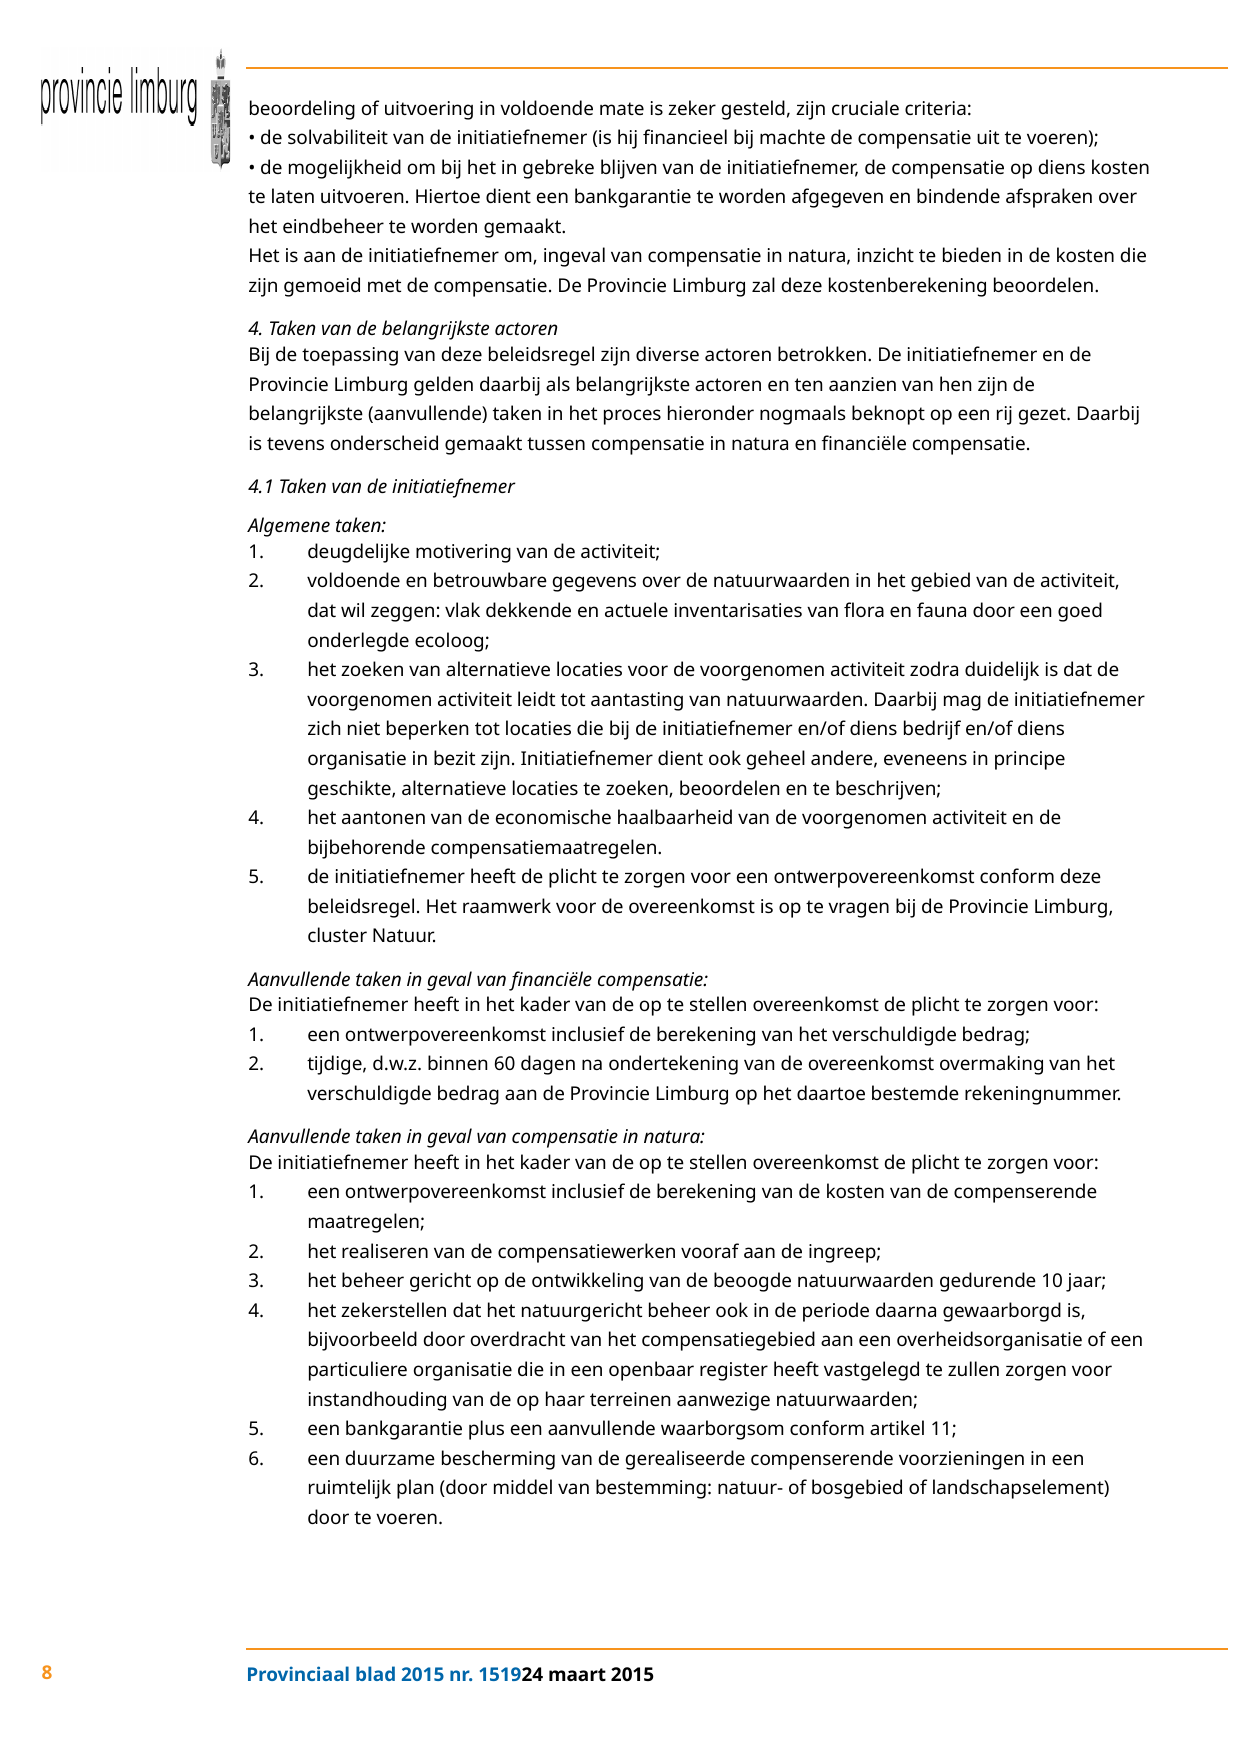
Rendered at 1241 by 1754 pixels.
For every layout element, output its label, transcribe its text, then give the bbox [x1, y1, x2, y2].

text 4.1 Taken van de initiatiefnemer [248, 473, 1152, 499]
list voldoende en betrouwbare gegevens over de natuurwaarden in het gebied van de activiteit, dat wil zeggen: vlak dekkende en actuele inventarisaties van flora en fauna door een goed onderlegde ecoloog; [248, 568, 1152, 652]
list het beheer gericht op de ontwikkeling van de beoogde natuurwaarden gedurende 10 jaar; [248, 1267, 1152, 1293]
list een ontwerpovereenkomst inclusief de berekening van het verschuldigde bedrag; [248, 1021, 1152, 1047]
text De initiatiefnemer heeft in het kader van de op te stellen overeenkomst de plicht te zorgen voor: [248, 991, 1152, 1017]
text Bij de toepassing van deze beleidsregel zijn diverse actoren betrokken. De initiatiefnemer en de Provincie Limburg gelden daarbij als belangrijkste actoren en ten aanzien van hen zijn de belangrijkste (aanvullende) taken in het proces hieronder nogmaals beknopt op een rij gezet. Daarbij is tevens onderscheid gemaakt tussen compensatie in natura en financiële compensatie. [248, 341, 1152, 456]
list een duurzame bescherming van de gerealiseerde compenserende voorzieningen in een ruimtelijk plan (door middel van bestemming: natuur- of bosgebied of landschapselement) door te voeren. [248, 1445, 1152, 1530]
text beoordeling of uitvoering in voldoende mate is zeker gesteld, zijn cruciale criteria: [248, 95, 1152, 121]
list deugdelijke motivering van de activiteit; [248, 538, 1152, 564]
list tijdige, d.w.z. binnen 60 dagen na ondertekening van de overeenkomst overmaking van het verschuldigde bedrag aan de Provincie Limburg op het daartoe bestemde rekeningnummer. [248, 1051, 1152, 1106]
list het realiseren van de compensatiewerken vooraf aan de ingreep; [248, 1238, 1152, 1263]
list het aantonen van de economische haalbaarheid van de voorgenomen activiteit en de bijbehorende compensatiemaatregelen. [248, 804, 1152, 859]
list het zekerstellen dat het natuurgericht beheer ook in de periode daarna gewaarborgd is, bijvoorbeeld door overdracht van het compensatiegebied aan een overheidsorganisatie of een particuliere organisatie die in een openbaar register heeft vastgelegd te zullen zorgen voor instandhouding van de op haar terreinen aanwezige natuurwaarden; [248, 1297, 1152, 1411]
picture [41, 47, 231, 172]
text • de mogelijkheid om bij het in gebreke blijven van de initiatiefnemer, de compensatie op diens kosten te laten uitvoeren. Hiertoe dient een bankgarantie te worden afgegeven en bindende afspraken over het eindbeheer te worden gemaakt. [248, 154, 1152, 239]
text Aanvullende taken in geval van compensatie in natura: [248, 1123, 1152, 1149]
text Algemene taken: [248, 512, 1152, 538]
text De initiatiefnemer heeft in het kader van de op te stellen overeenkomst de plicht te zorgen voor: [248, 1149, 1152, 1175]
text Het is aan de initiatiefnemer om, ingeval van compensatie in natura, inzicht te bieden in de kosten die zijn gemoeid met de compensatie. De Provincie Limburg zal deze kostenberekening beoordelen. [248, 243, 1152, 298]
list de initiatiefnemer heeft de plicht te zorgen voor een ontwerpovereenkomst conform deze beleidsregel. Het raamwerk voor de overeenkomst is op te vragen bij de Provincie Limburg, cluster Natuur. [248, 863, 1152, 948]
text • de solvabiliteit van de initiatiefnemer (is hij financieel bij machte de compensatie uit te voeren); [248, 124, 1152, 150]
text 4. Taken van de belangrijkste actoren [248, 315, 1152, 341]
list een ontwerpovereenkomst inclusief de berekening van de kosten van de compenserende maatregelen; [248, 1179, 1152, 1234]
list het zoeken van alternatieve locaties voor de voorgenomen activiteit zodra duidelijk is dat de voorgenomen activiteit leidt tot aantasting van natuurwaarden. Daarbij mag de initiatiefnemer zich niet beperken tot locaties die bij de initiatiefnemer en/of diens bedrijf en/of diens organisatie in bezit zijn. Initiatiefnemer dient ook geheel andere, eveneens in principe geschikte, alternatieve locaties te zoeken, beoordelen en te beschrijven; [248, 656, 1152, 800]
list een bankgarantie plus een aanvullende waarborgsom conform artikel 11; [248, 1415, 1152, 1441]
text Aanvullende taken in geval van financiële compensatie: [248, 966, 1152, 991]
